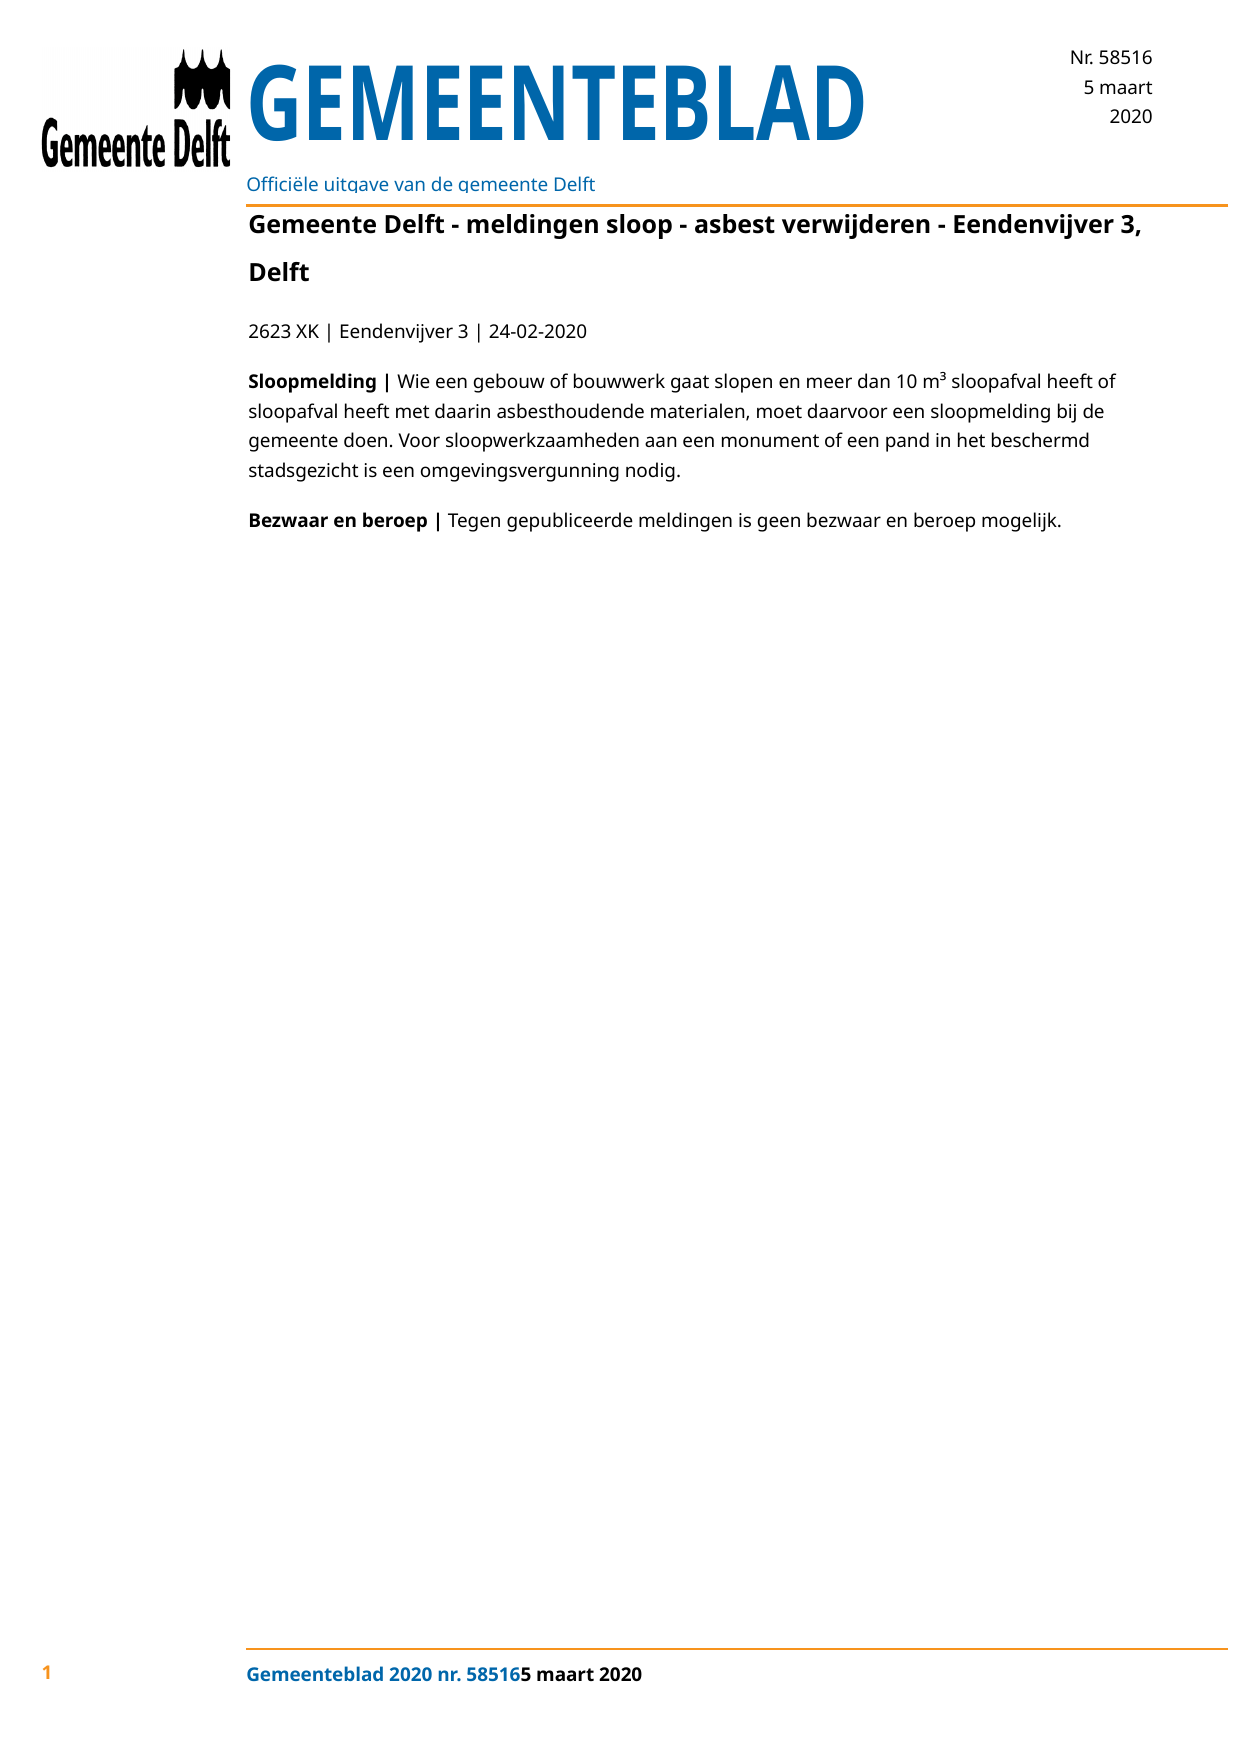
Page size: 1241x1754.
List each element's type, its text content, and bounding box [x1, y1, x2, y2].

text Sloopmelding | Wie een gebouw of bouwwerk gaat slopen en meer dan 10 m³ sloopafval heeft of sloopafval heeft met daarin asbesthoudende materialen, moet daarvoor een sloopmelding bij de gemeente doen. Voor sloopwerkzaamheden aan een monument of een pand in het beschermd stadsgezicht is een omgevingsvergunning nodig. [248, 368, 1152, 483]
text Gemeente Delft - meldingen sloop - asbest verwijderen - Eendenvijver 3, Delft [248, 207, 1152, 288]
picture [41, 47, 231, 172]
text 2623 XK | Eendenvijver 3 | 24-02-2020 [248, 318, 1152, 344]
text Bezwaar en beroep | Tegen gepubliceerde meldingen is geen bezwaar en beroep mogelijk. [248, 507, 1152, 533]
